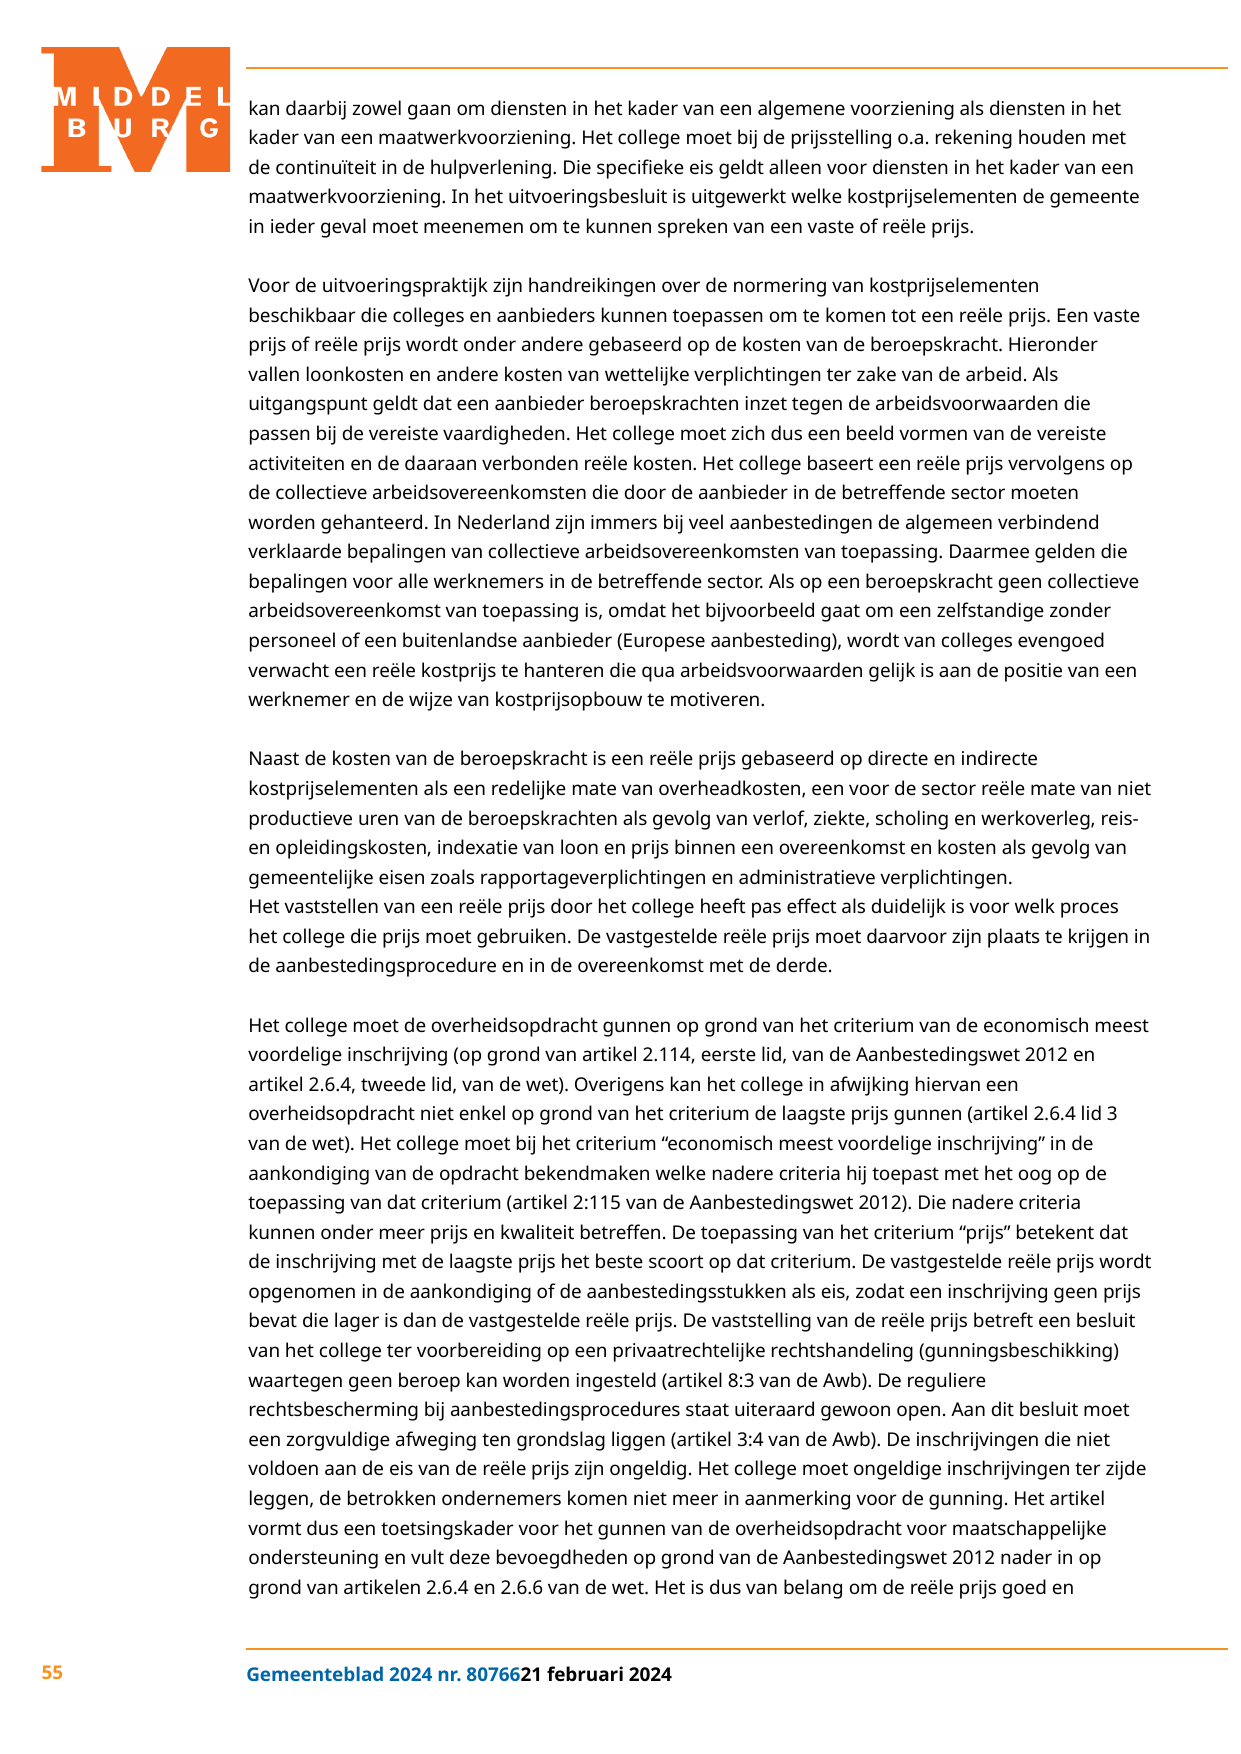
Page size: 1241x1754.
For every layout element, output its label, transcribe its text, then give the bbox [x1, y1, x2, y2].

text Naast de kosten van de beroepskracht is een reële prijs gebaseerd op directe en indirecte kostprijselementen als een redelijke mate van overheadkosten, een voor de sector reële mate van niet productieve uren van de beroepskrachten als gevolg van verlof, ziekte, scholing en werkoverleg, reis- en opleidingskosten, indexatie van loon en prijs binnen een overeenkomst en kosten als gevolg van gemeentelijke eisen zoals rapportageverplichtingen en administratieve verplichtingen. [248, 746, 1152, 890]
text Voor de uitvoeringspraktijk zijn handreikingen over de normering van kostprijselementen beschikbaar die colleges en aanbieders kunnen toepassen om te komen tot een reële prijs. Een vaste prijs of reële prijs wordt onder andere gebaseerd op de kosten van de beroepskracht. Hieronder vallen loonkosten en andere kosten van wettelijke verplichtingen ter zake van de arbeid. Als uitgangspunt geldt dat een aanbieder beroepskrachten inzet tegen de arbeidsvoorwaarden die passen bij de vereiste vaardigheden. Het college moet zich dus een beeld vormen van de vereiste activiteiten en de daaraan verbonden reële kosten. Het college baseert een reële prijs vervolgens op de collectieve arbeidsovereenkomsten die door de aanbieder in de betreffende sector moeten worden gehanteerd. In Nederland zijn immers bij veel aanbestedingen de algemeen verbindend verklaarde bepalingen van collectieve arbeidsovereenkomsten van toepassing. Daarmee gelden die bepalingen voor alle werknemers in de betreffende sector. Als op een beroepskracht geen collectieve arbeidsovereenkomst van toepassing is, omdat het bijvoorbeeld gaat om een zelfstandige zonder personeel of een buitenlandse aanbieder (Europese aanbesteding), wordt van colleges evengoed verwacht een reële kostprijs te hanteren die qua arbeidsvoorwaarden gelijk is aan de positie van een werknemer en de wijze van kostprijsopbouw te motiveren. [248, 272, 1152, 712]
text Het college moet de overheidsopdracht gunnen op grond van het criterium van de economisch meest voordelige inschrijving (op grond van artikel 2.114, eerste lid, van de Aanbestedingswet 2012 en artikel 2.6.4, tweede lid, van de wet). Overigens kan het college in afwijking hiervan een overheidsopdracht niet enkel op grond van het criterium de laagste prijs gunnen (artikel 2.6.4 lid 3 van de wet). Het college moet bij het criterium “economisch meest voordelige inschrijving” in de aankondiging van de opdracht bekendmaken welke nadere criteria hij toepast met het oog op de toepassing van dat criterium (artikel 2:115 van de Aanbestedingswet 2012). Die nadere criteria kunnen onder meer prijs en kwaliteit betreffen. De toepassing van het criterium “prijs” betekent dat de inschrijving met de laagste prijs het beste scoort op dat criterium. De vastgestelde reële prijs wordt opgenomen in de aankondiging of de aanbestedingsstukken als eis, zodat een inschrijving geen prijs bevat die lager is dan de vastgestelde reële prijs. De vaststelling van de reële prijs betreft een besluit van het college ter voorbereiding op een privaatrechtelijke rechtshandeling (gunningsbeschikking) waartegen geen beroep kan worden ingesteld (artikel 8:3 van de Awb). De reguliere rechtsbescherming bij aanbestedingsprocedures staat uiteraard gewoon open. Aan dit besluit moet een zorgvuldige afweging ten grondslag liggen (artikel 3:4 van de Awb). De inschrijvingen die niet voldoen aan de eis van de reële prijs zijn ongeldig. Het college moet ongeldige inschrijvingen ter zijde leggen, de betrokken ondernemers komen niet meer in aanmerking voor de gunning. Het artikel vormt dus een toetsingskader voor het gunnen van de overheidsopdracht voor maatschappelijke ondersteuning en vult deze bevoegdheden op grond van de Aanbestedingswet 2012 nader in op grond van artikelen 2.6.4 en 2.6.6 van de wet. Het is dus van belang om de reële prijs goed en [248, 1012, 1152, 1600]
text kan daarbij zowel gaan om diensten in het kader van een algemene voorziening als diensten in het kader van een maatwerkvoorziening. Het college moet bij de prijsstelling o.a. rekening houden met de continuïteit in de hulpverlening. Die specifieke eis geldt alleen voor diensten in het kader van een maatwerkvoorziening. In het uitvoeringsbesluit is uitgewerkt welke kostprijselementen de gemeente in ieder geval moet meenemen om te kunnen spreken van een vaste of reële prijs. [248, 95, 1152, 239]
text Het vaststellen van een reële prijs door het college heeft pas effect als duidelijk is voor welk proces het college die prijs moet gebruiken. De vastgestelde reële prijs moet daarvoor zijn plaats te krijgen in de aanbestedingsprocedure en in de overeenkomst met de derde. [248, 893, 1152, 978]
picture [41, 47, 231, 172]
